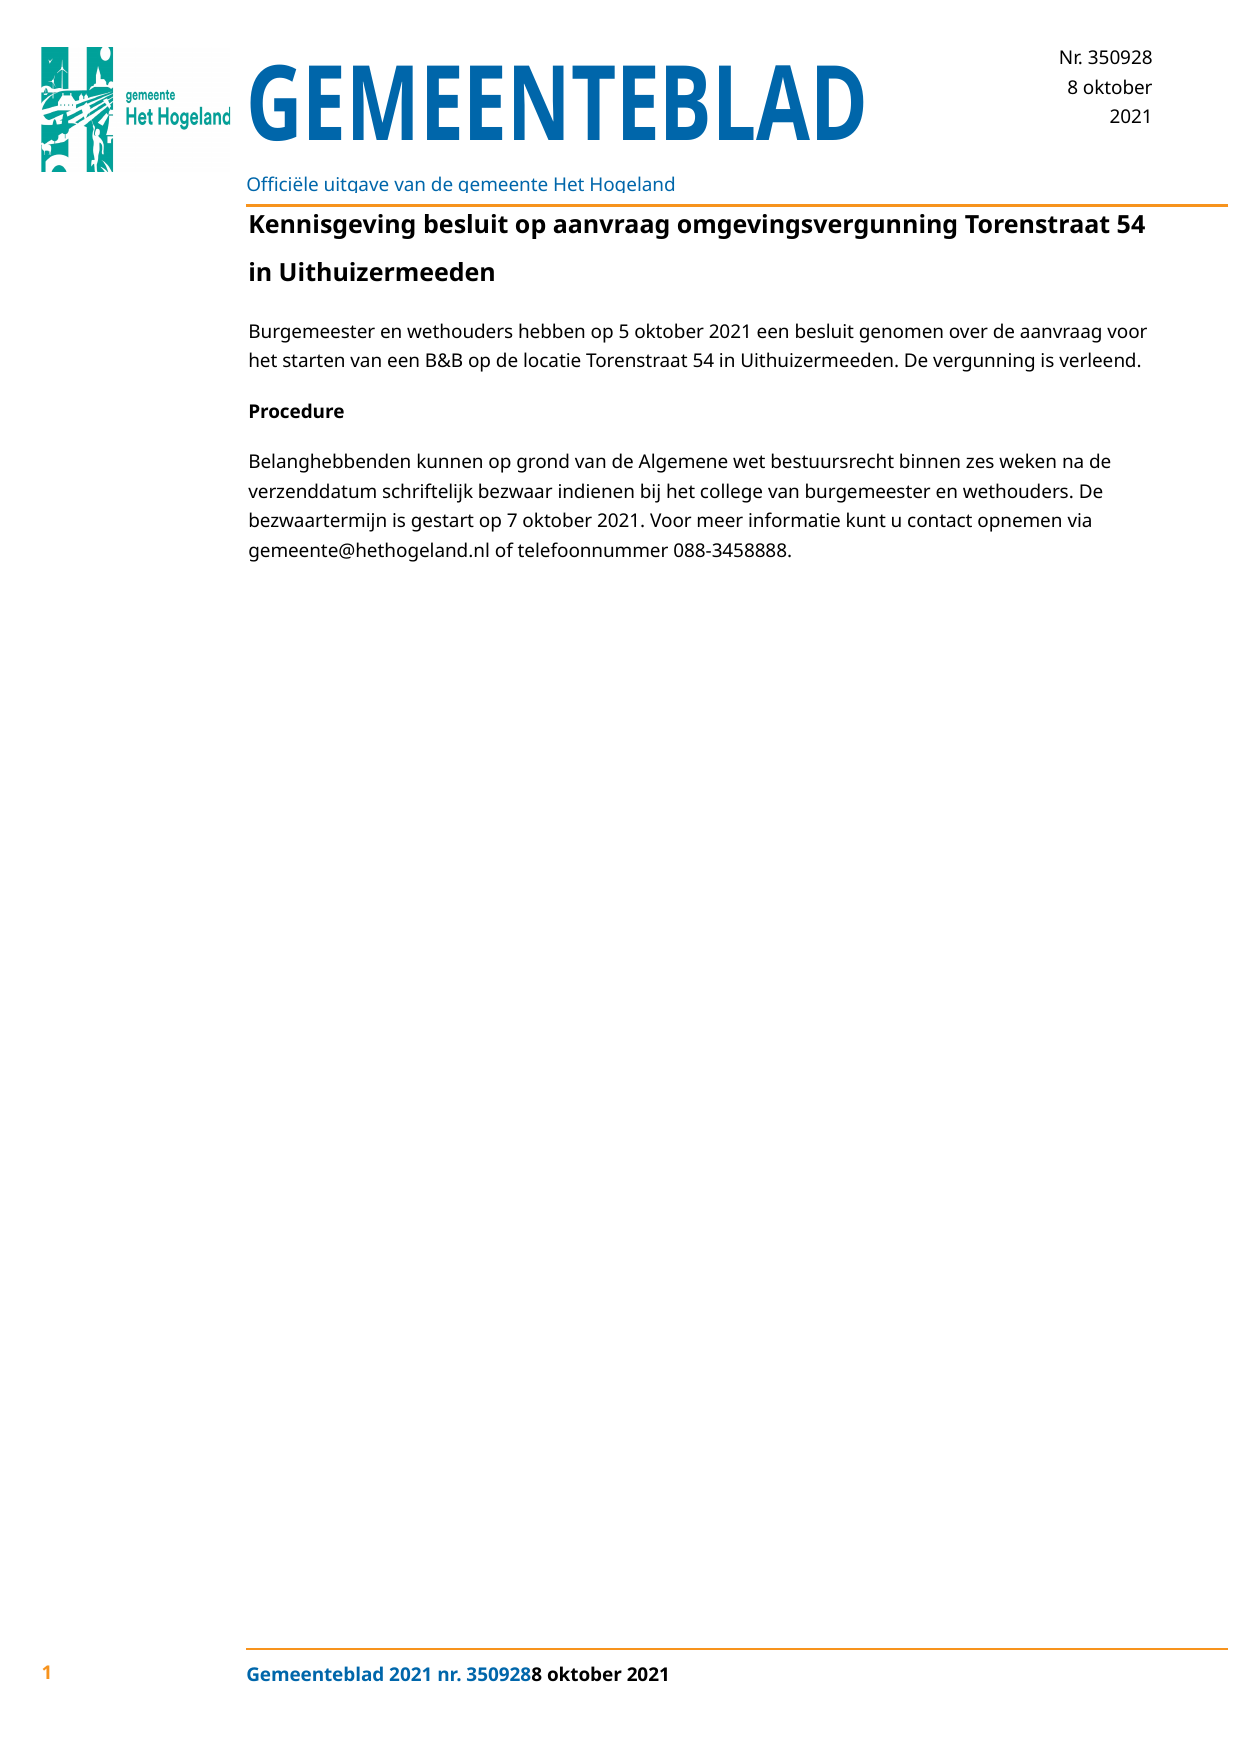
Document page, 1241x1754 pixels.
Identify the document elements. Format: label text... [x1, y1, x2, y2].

text Kennisgeving besluit op aanvraag omgevingsvergunning Torenstraat 54 in Uithuizermeeden [248, 207, 1152, 288]
text Procedure [248, 398, 1152, 424]
text Burgemeester en wethouders hebben op 5 oktober 2021 een besluit genomen over de aanvraag voor het starten van een B&B op de locatie Torenstraat 54 in Uithuizermeeden. De vergunning is verleend. [248, 318, 1152, 373]
picture [41, 47, 231, 172]
text Belanghebbenden kunnen op grond van de Algemene wet bestuursrecht binnen zes weken na de verzenddatum schriftelijk bezwaar indienen bij het college van burgemeester en wethouders. De bezwaartermijn is gestart op 7 oktober 2021. Voor meer informatie kunt u contact opnemen via gemeente@hethogeland.nl of telefoonnummer 088-3458888. [248, 448, 1152, 563]
